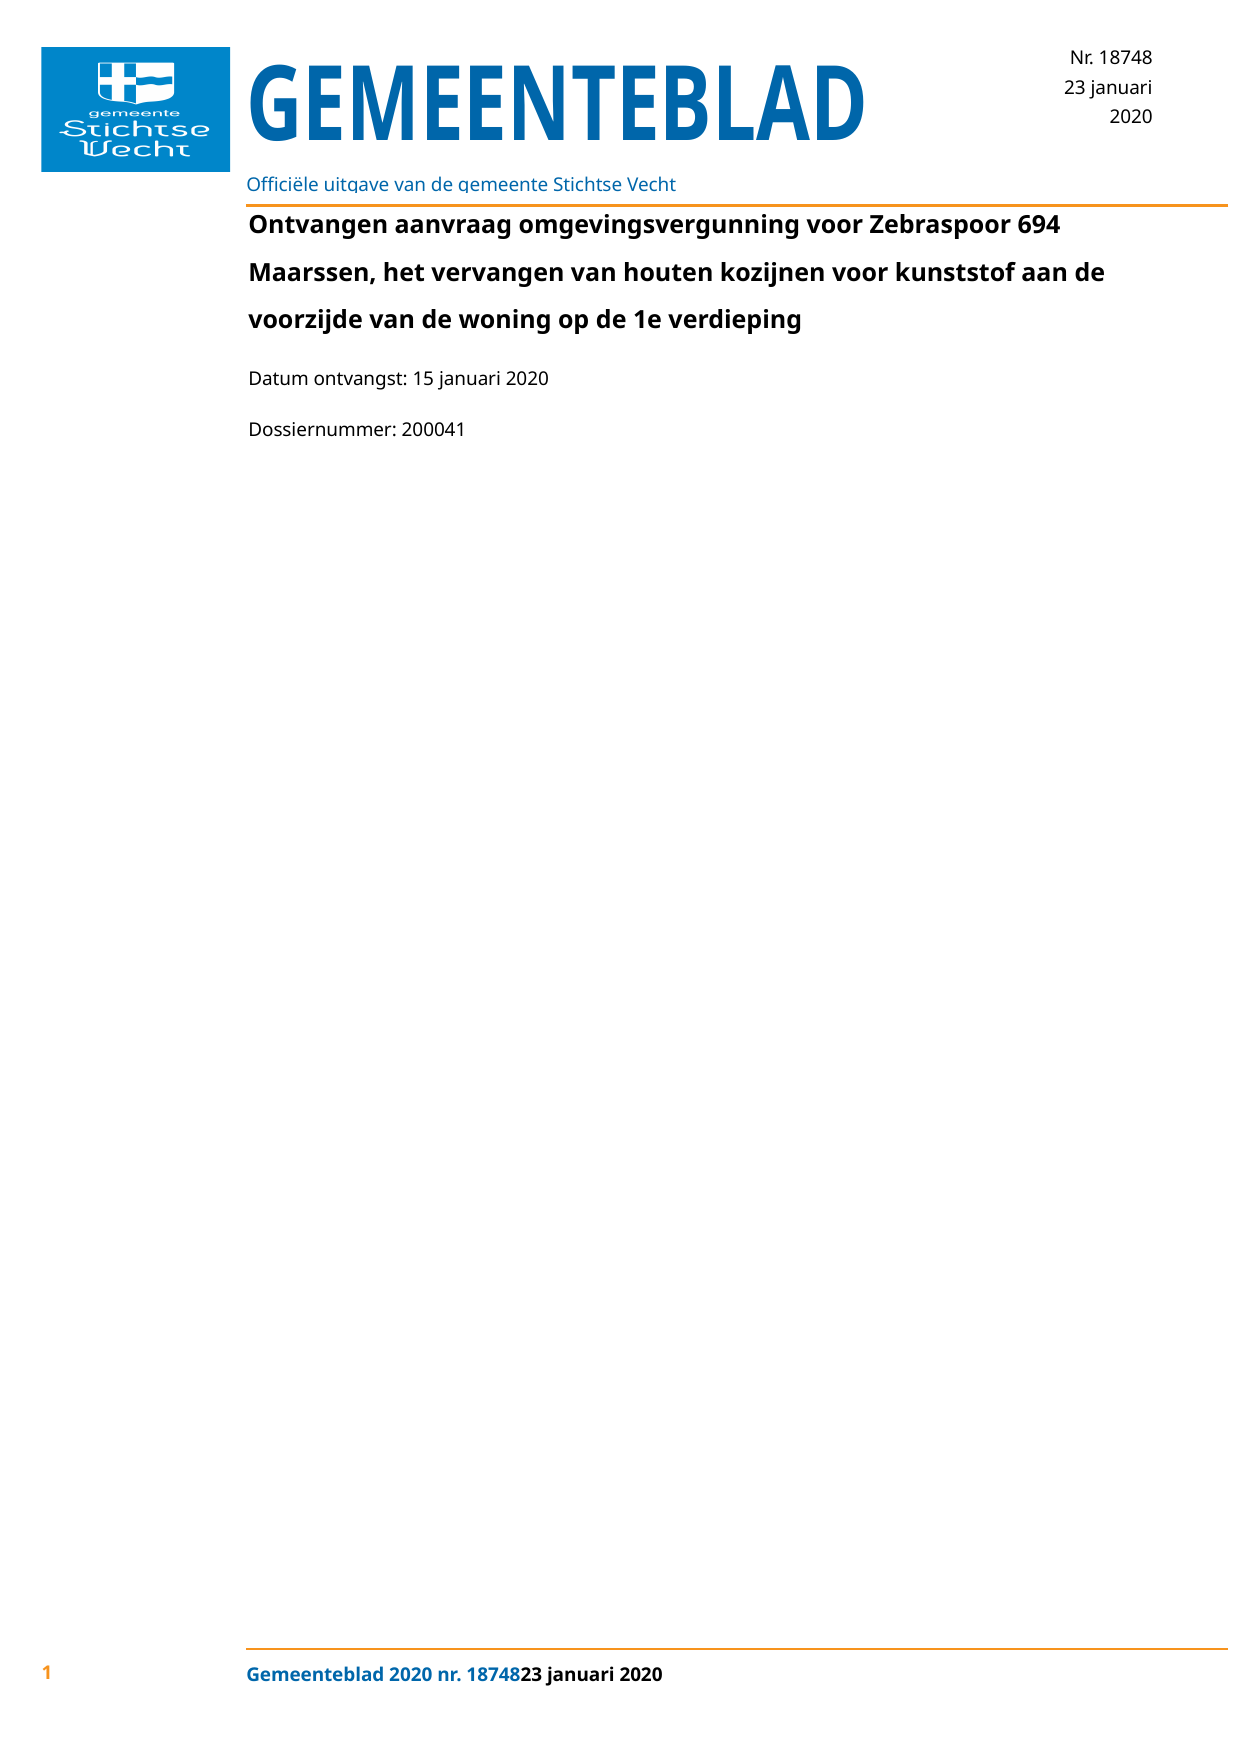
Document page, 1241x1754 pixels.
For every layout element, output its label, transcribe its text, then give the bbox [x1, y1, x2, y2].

text Ontvangen aanvraag omgevingsvergunning voor Zebraspoor 694 Maarssen, het vervangen van houten kozijnen voor kunststof aan de voorzijde van de woning op de 1e verdieping [248, 207, 1152, 336]
text Dossiernummer: 200041 [248, 416, 1152, 442]
text Datum ontvangst: 15 januari 2020 [248, 366, 1152, 391]
picture [99, 63, 135, 101]
picture [137, 63, 174, 103]
